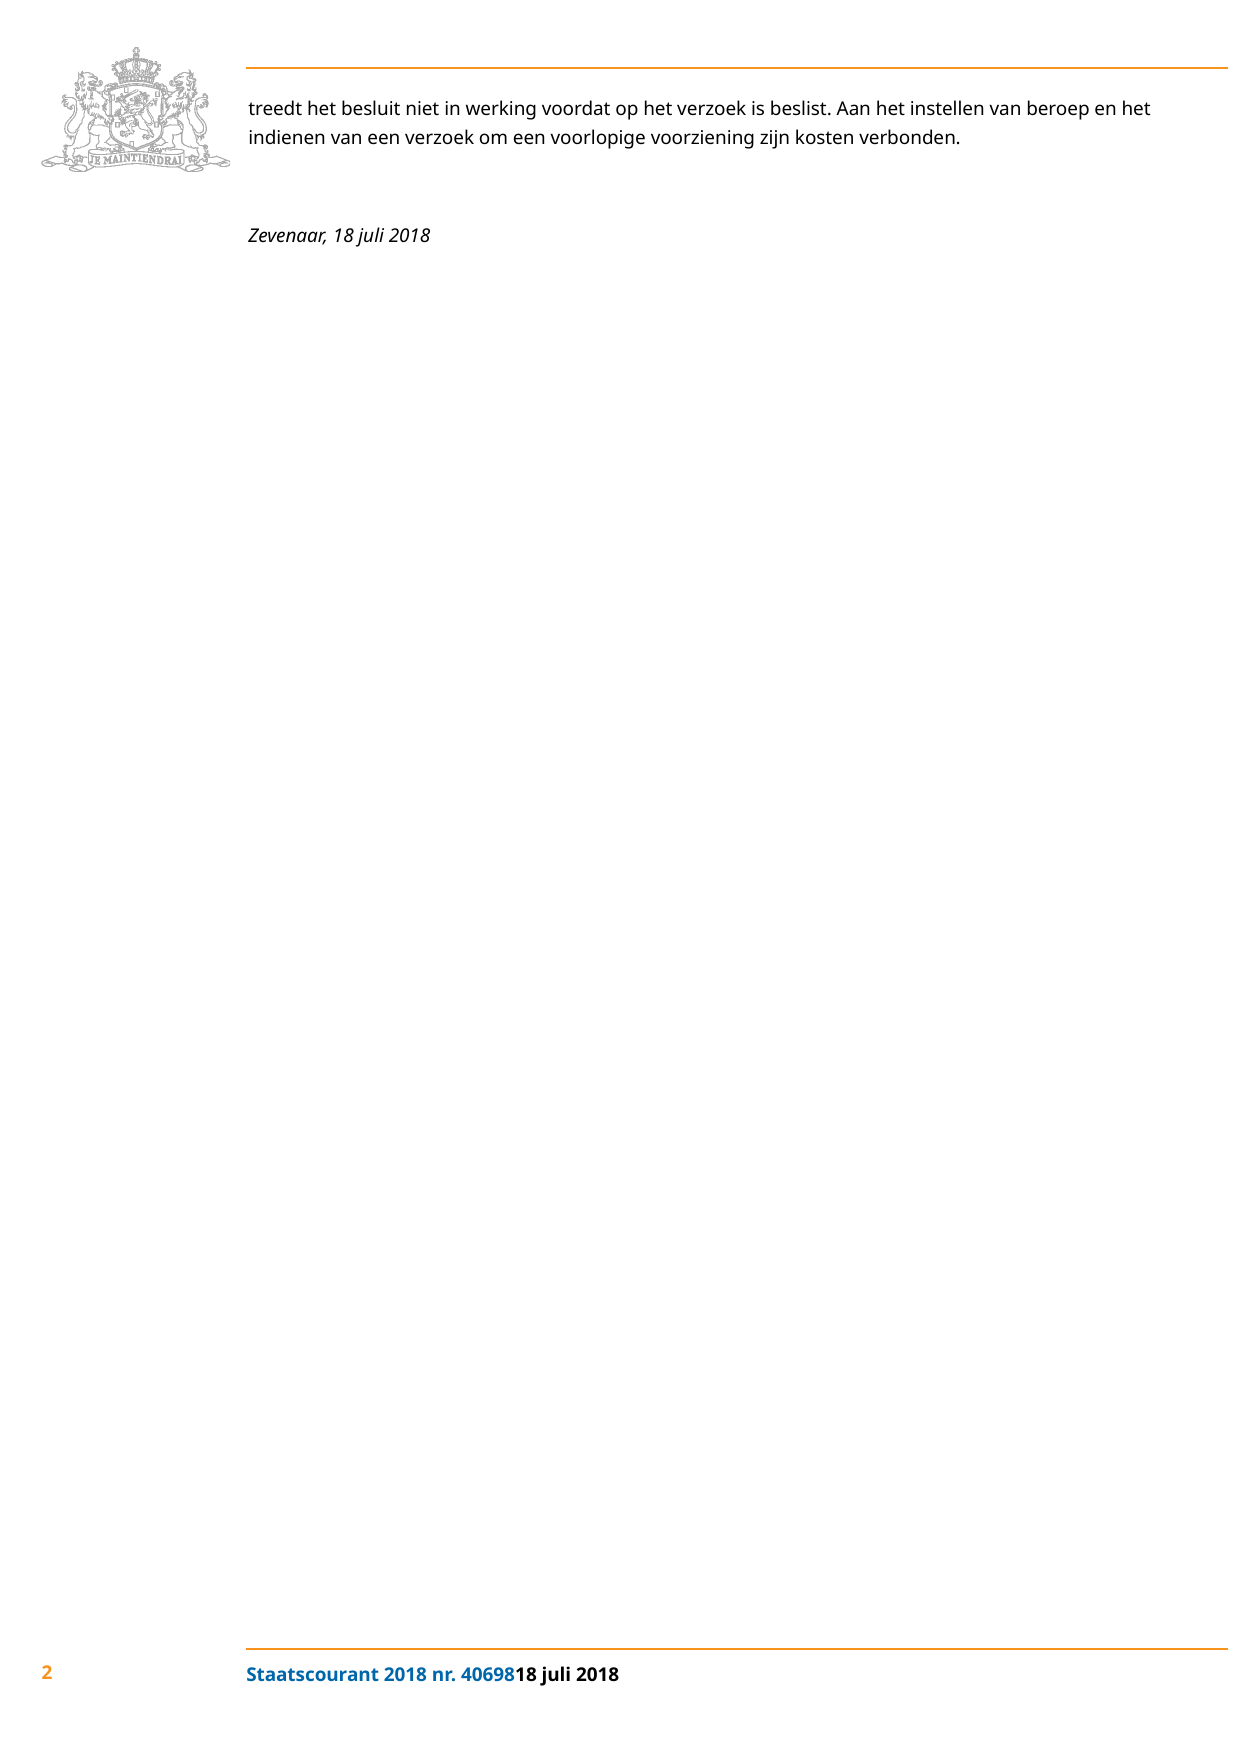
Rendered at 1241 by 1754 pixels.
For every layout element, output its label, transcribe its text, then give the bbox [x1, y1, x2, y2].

text Zevenaar, 18 juli 2018 [248, 223, 1152, 248]
picture [41, 47, 231, 172]
text treedt het besluit niet in werking voordat op het verzoek is beslist. Aan het instellen van beroep en het indienen van een verzoek om een voorlopige voorziening zijn kosten verbonden. [248, 95, 1152, 150]
